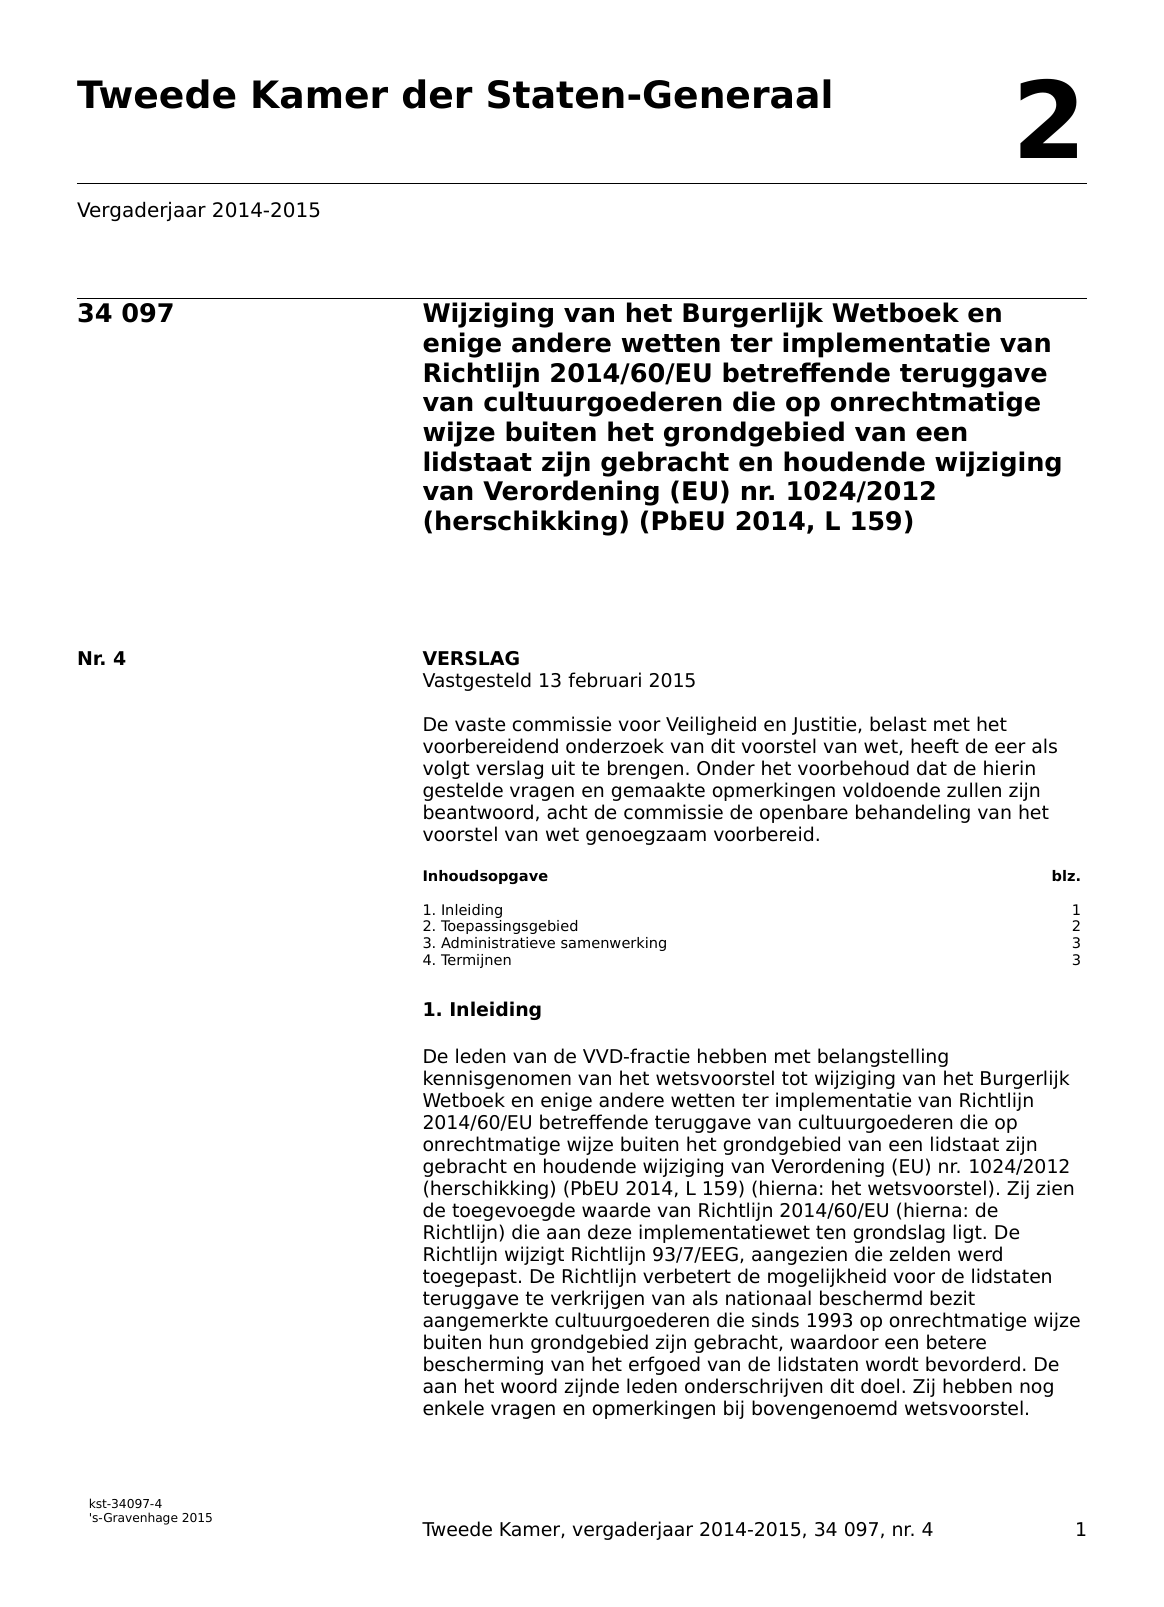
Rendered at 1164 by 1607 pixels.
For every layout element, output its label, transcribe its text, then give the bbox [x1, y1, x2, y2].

subtitle 1. Inleiding [422, 999, 1087, 1021]
table_cell [422, 884, 1013, 901]
table_header Inhoudsopgave [422, 868, 1013, 884]
table_cell 3 [1013, 952, 1087, 969]
table_header blz. [1013, 868, 1087, 884]
text De vaste commissie voor Veiligheid en Justitie, belast met het voorbereidend onderzoek van dit voorstel van wet, heeft de eer als volgt verslag uit te brengen. Onder het voorbehoud dat de hierin gestelde vragen en gemaakte opmerkingen voldoende zullen zijn beantwoord, acht de commissie de openbare behandeling van het voorstel van wet genoegzaam voorbereid. [422, 714, 1087, 846]
table_cell 2. Toepassingsgebied [422, 918, 1013, 935]
table_cell 1 [1013, 901, 1087, 918]
table_header Tweede Kamer der Staten-Generaal [77, 59, 886, 183]
text kst-34097-4 [88, 1497, 323, 1511]
table_cell 3 [1013, 935, 1087, 952]
text 's-Gravenhage 2015 [88, 1511, 323, 1525]
table_cell Vergaderjaar 2014-2015 [77, 184, 1087, 298]
subtitle 34 097 Wijziging van het Burgerlijk Wetboek en enige andere wetten ter implementatie van Richtlijn 2014/60/EU betreffende teruggave van cultuurgoederen die op onrechtmatige wijze buiten het grondgebied van een lidstaat zijn gebracht en houdende wijziging van Verordening (EU) nr. 1024/2012 (herschikking) (PbEU 2014, L 159) [77, 299, 1087, 536]
subtitle Nr. 4 VERSLAG [77, 647, 1087, 669]
table_cell 3. Administratieve samenwerking [422, 935, 1013, 952]
text De leden van de VVD-fractie hebben met belangstelling kennisgenomen van het wetsvoorstel tot wijziging van het Burgerlijk Wetboek en enige andere wetten ter implementatie van Richtlijn 2014/60/EU betreffende teruggave van cultuurgoederen die op onrechtmatige wijze buiten het grondgebied van een lidstaat zijn gebracht en houdende wijziging van Verordening (EU) nr. 1024/2012 (herschikking) (PbEU 2014, L 159) (hierna: het wetsvoorstel). Zij zien de toegevoegde waarde van Richtlijn 2014/60/EU (hierna: de Richtlijn) die aan deze implementatiewet ten grondslag ligt. De Richtlijn wijzigt Richtlijn 93/7/EEG, aangezien die zelden werd toegepast. De Richtlijn verbetert de mogelijkheid voor de lidstaten teruggave te verkrijgen van als nationaal beschermd bezit aangemerkte cultuurgoederen die sinds 1993 op onrechtmatige wijze buiten hun grondgebied zijn gebracht, waardoor een betere bescherming van het erfgoed van de lidstaten wordt bevorderd. De aan het woord zijnde leden onderschrijven dit doel. Zij hebben nog enkele vragen en opmerkingen bij bovengenoemd wetsvoorstel. [422, 1046, 1087, 1420]
table_cell 2 [1013, 918, 1087, 935]
table_cell 1. Inleiding [422, 901, 1013, 918]
text Vastgesteld 13 februari 2015 [422, 669, 1087, 691]
table_cell 4. Termijnen [422, 952, 1013, 969]
table_cell [1013, 884, 1087, 901]
table_header 2 [886, 59, 1087, 183]
